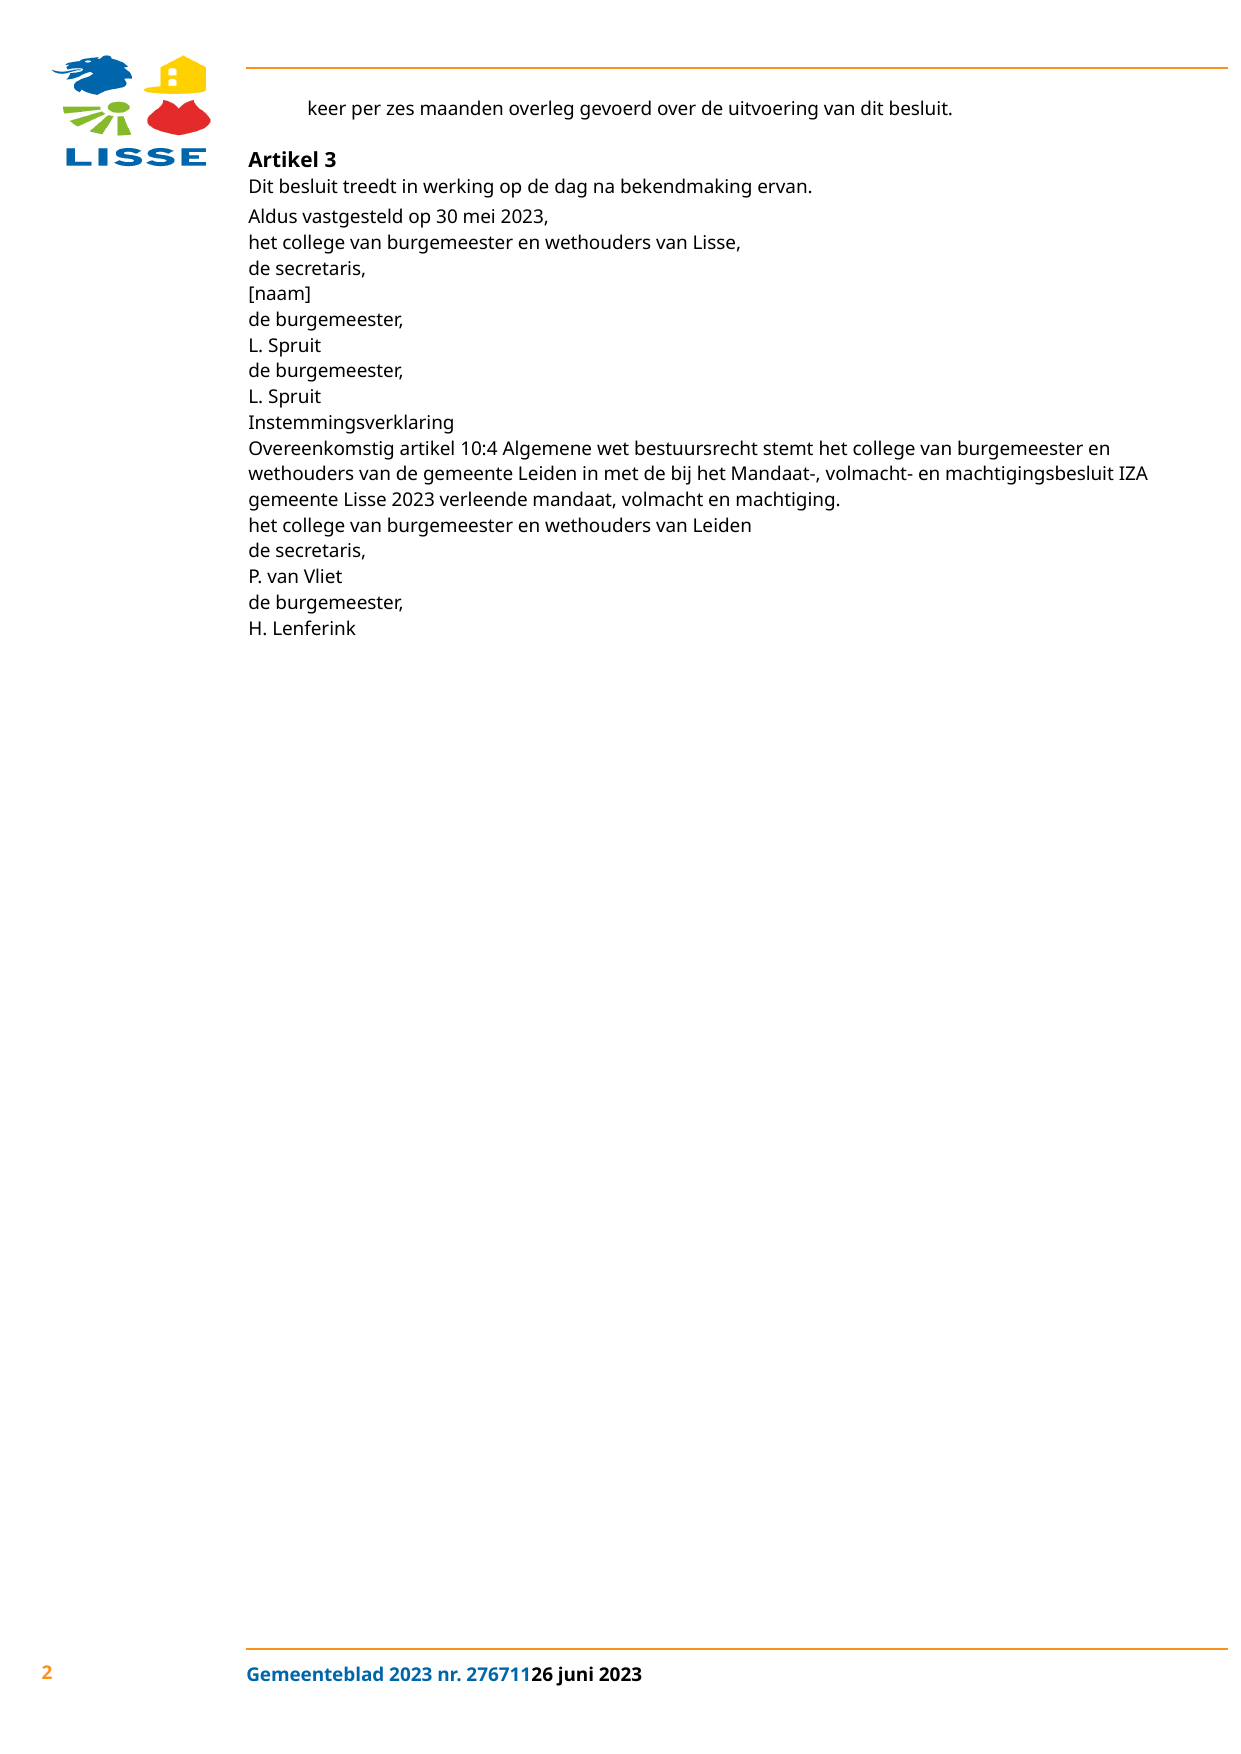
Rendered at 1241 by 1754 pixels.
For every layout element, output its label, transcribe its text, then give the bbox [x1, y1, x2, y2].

text de burgemeester, [248, 358, 1152, 383]
text Dit besluit treedt in werking op de dag na bekendmaking ervan. [248, 174, 1152, 199]
text [naam] [248, 280, 1152, 306]
text de secretaris, [248, 538, 1152, 563]
text Artikel 3 [248, 145, 1152, 174]
text P. van Vliet [248, 563, 1152, 589]
text Overeenkomstig artikel 10:4 Algemene wet bestuursrecht stemt het college van burgemeester en wethouders van de gemeente Leiden in met de bij het Mandaat-, volmacht- en machtigingsbesluit IZA gemeente Lisse 2023 verleende mandaat, volmacht en machtiging. [248, 435, 1152, 512]
text H. Lenferink [248, 615, 1152, 641]
text L. Spruit [248, 332, 1152, 358]
text L. Spruit [248, 383, 1152, 409]
picture [41, 47, 231, 172]
text Aldus vastgesteld op 30 mei 2023, [248, 203, 1152, 229]
text de burgemeester, [248, 306, 1152, 332]
text de burgemeester, [248, 589, 1152, 615]
text Instemmingsverklaring [248, 409, 1152, 435]
text de secretaris, [248, 255, 1152, 280]
text het college van burgemeester en wethouders van Leiden [248, 512, 1152, 538]
list keer per zes maanden overleg gevoerd over de uitvoering van dit besluit. [248, 95, 1152, 121]
text het college van burgemeester en wethouders van Lisse, [248, 229, 1152, 255]
